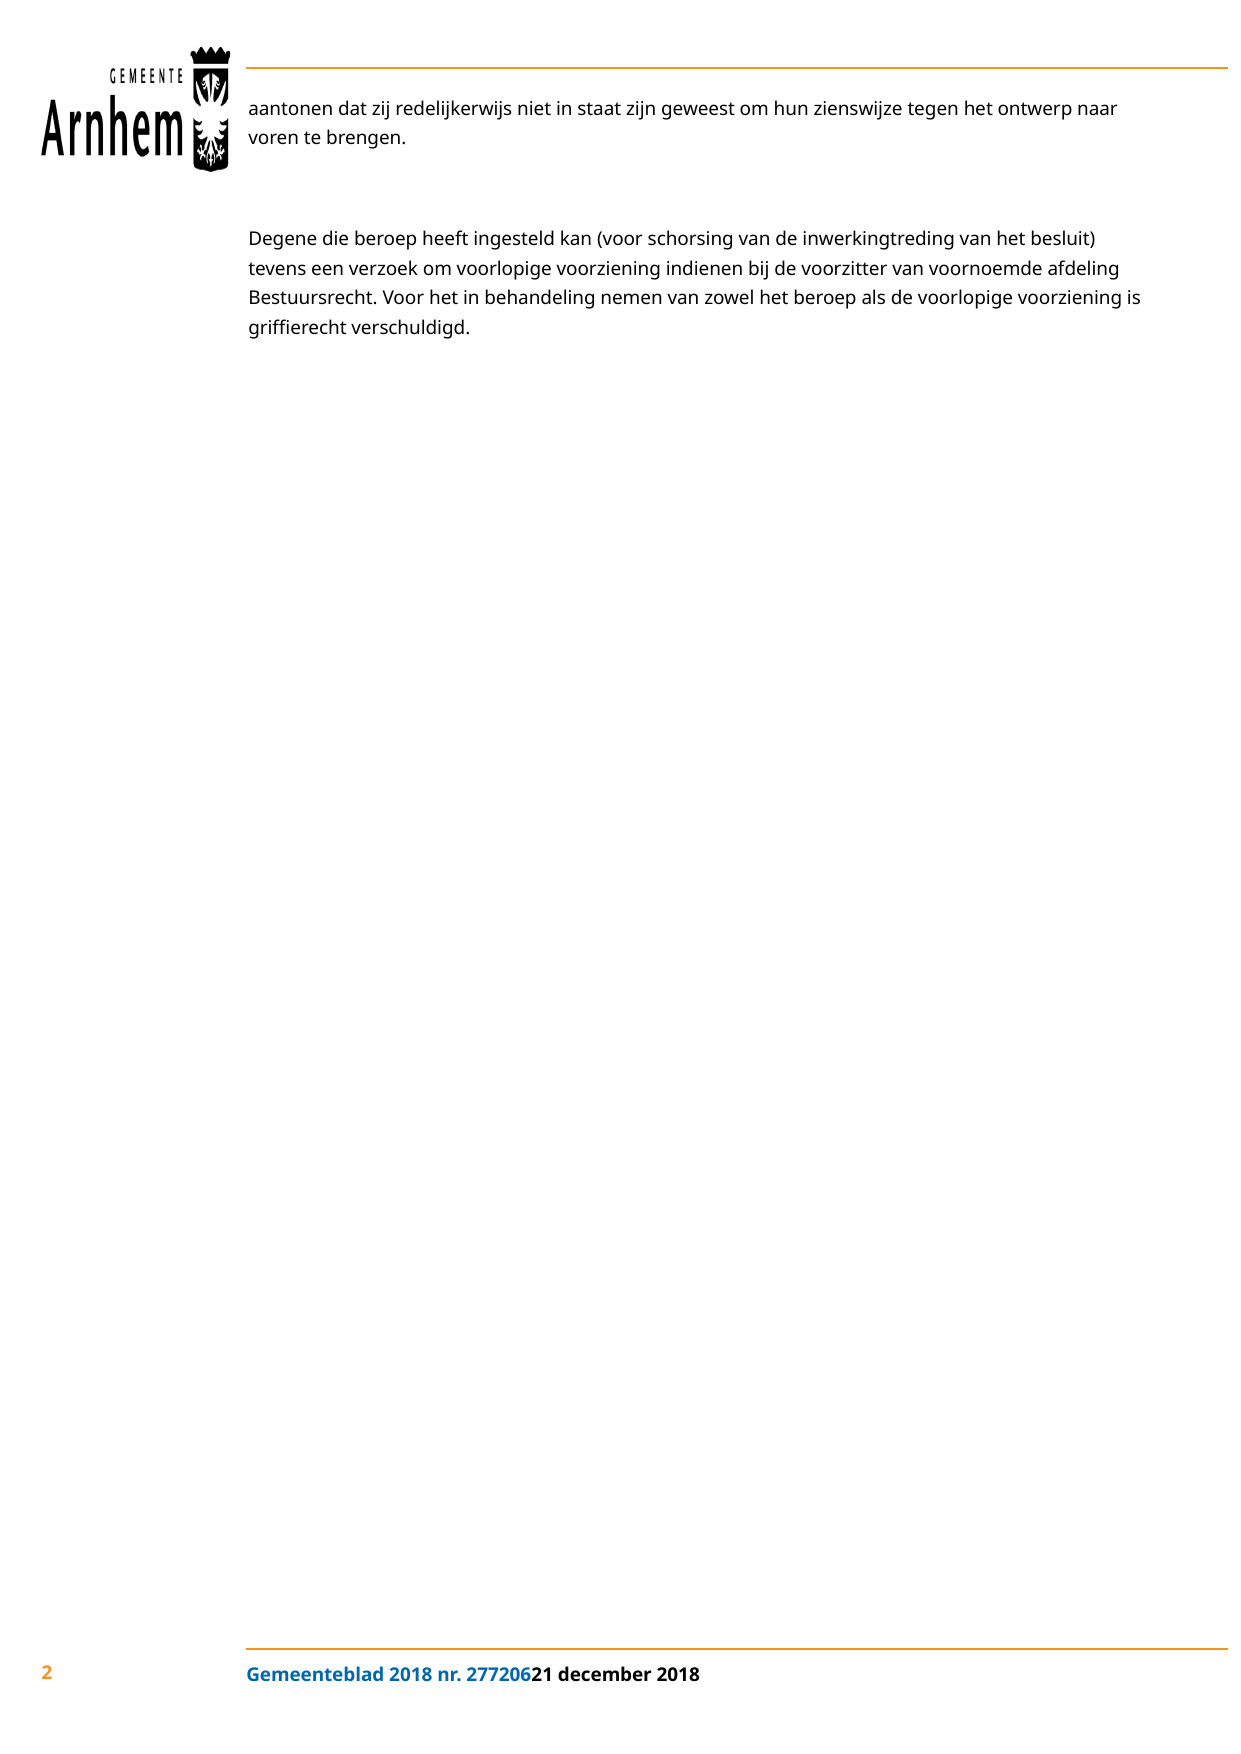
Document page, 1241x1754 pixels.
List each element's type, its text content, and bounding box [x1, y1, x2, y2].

text aantonen dat zij redelijkerwijs niet in staat zijn geweest om hun zienswijze tegen het ontwerp naar voren te brengen. [248, 95, 1152, 150]
text Degene die beroep heeft ingesteld kan (voor schorsing van de inwerkingtreding van het besluit) tevens een verzoek om voorlopige voorziening indienen bij de voorzitter van voornoemde afdeling Bestuursrecht. Voor het in behandeling nemen van zowel het beroep als de voorlopige voorziening is griffierecht verschuldigd. [248, 225, 1152, 340]
picture [41, 47, 231, 172]
